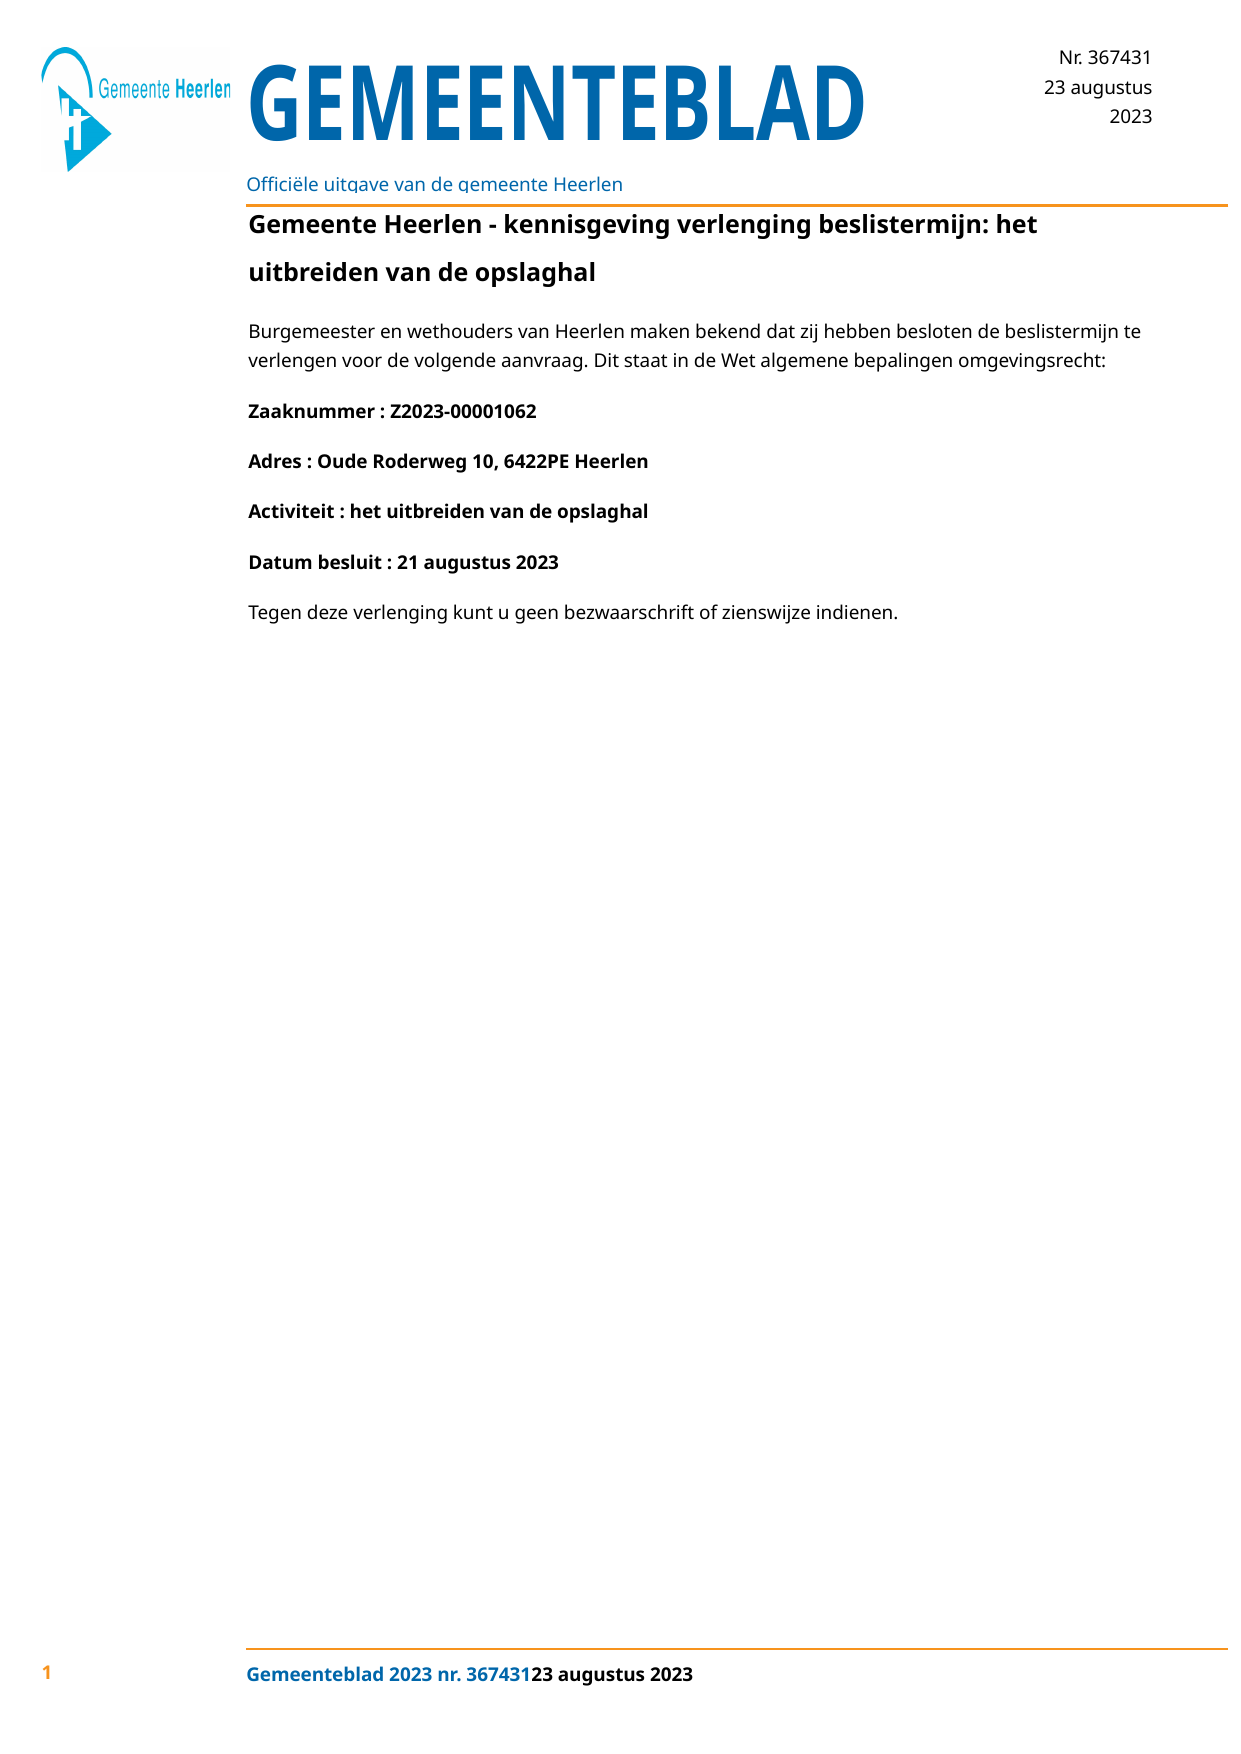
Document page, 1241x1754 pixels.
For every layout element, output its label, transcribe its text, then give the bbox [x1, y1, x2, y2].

text Burgemeester en wethouders van Heerlen maken bekend dat zij hebben besloten de beslistermijn te verlengen voor de volgende aanvraag. Dit staat in de Wet algemene bepalingen omgevingsrecht: [248, 318, 1152, 373]
text Tegen deze verlenging kunt u geen bezwaarschrift of zienswijze indienen. [248, 599, 1152, 625]
picture [41, 47, 231, 172]
text Datum besluit : 21 augustus 2023 [248, 549, 1152, 575]
picture [41, 47, 59, 70]
text Adres : Oude Roderweg 10, 6422PE Heerlen [248, 448, 1152, 474]
text Gemeente Heerlen - kennisgeving verlenging beslistermijn: het uitbreiden van de opslaghal [248, 207, 1152, 288]
text Activiteit : het uitbreiden van de opslaghal [248, 499, 1152, 524]
text Zaaknummer : Z2023-00001062 [248, 398, 1152, 424]
